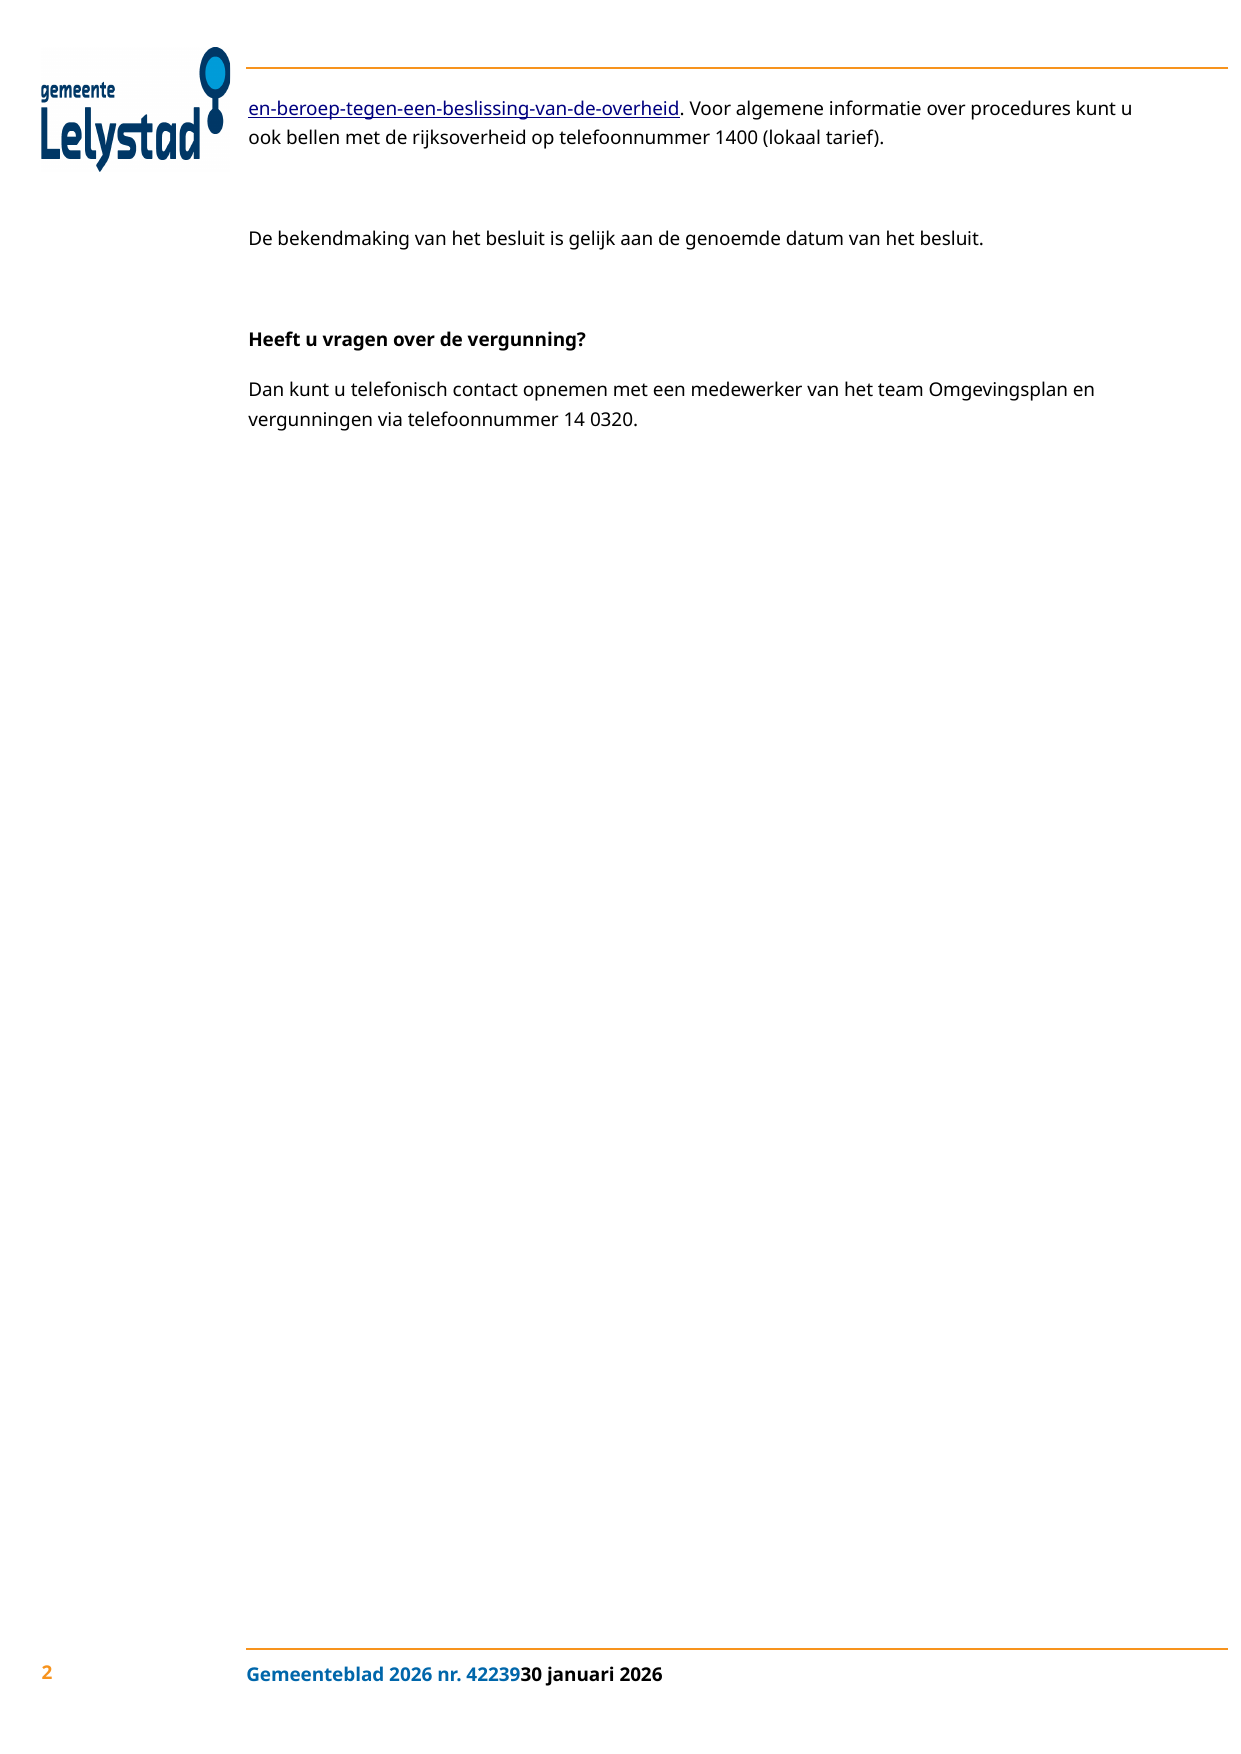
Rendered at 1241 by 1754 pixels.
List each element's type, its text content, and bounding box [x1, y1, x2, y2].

text Dan kunt u telefonisch contact opnemen met een medewerker van het team Omgevingsplan en vergunningen via telefoonnummer 14 0320. [248, 376, 1152, 432]
picture [41, 47, 231, 172]
text Heeft u vragen over de vergunning? [248, 326, 1152, 352]
text De bekendmaking van het besluit is gelijk aan de genoemde datum van het besluit. [248, 225, 1152, 251]
text en-beroep-tegen-een-beslissing-van-de-overheid. Voor algemene informatie over procedures kunt u ook bellen met de rijksoverheid op telefoonnummer 1400 (lokaal tarief). [248, 95, 1152, 150]
